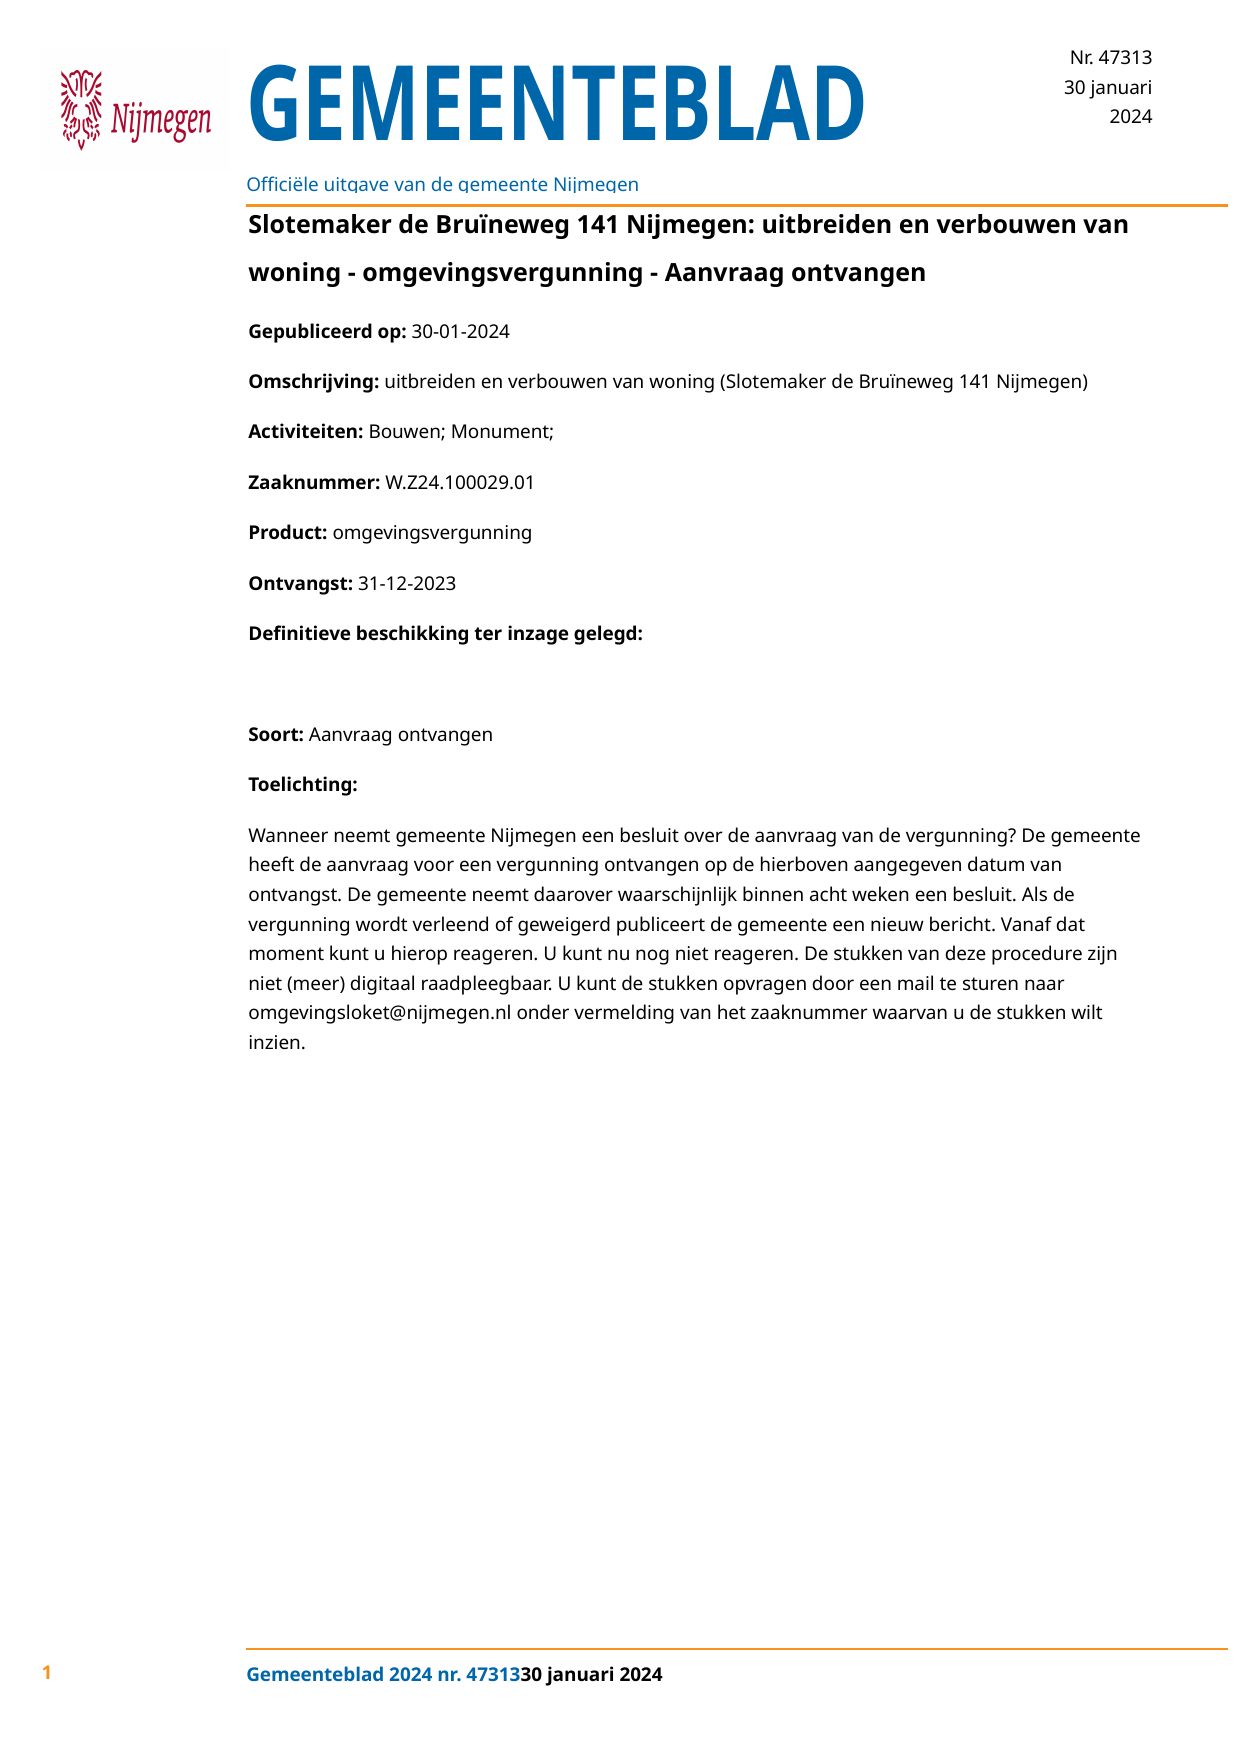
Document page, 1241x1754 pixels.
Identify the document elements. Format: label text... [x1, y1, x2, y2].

text Slotemaker de Bruïneweg 141 Nijmegen: uitbreiden en verbouwen van woning - omgevingsvergunning - Aanvraag ontvangen [248, 207, 1152, 288]
text Toelichting: [248, 772, 1152, 797]
text Omschrijving: uitbreiden en verbouwen van woning (Slotemaker de Bruïneweg 141 Nijmegen) [248, 368, 1152, 394]
picture [41, 47, 231, 172]
text Wanneer neemt gemeente Nijmegen een besluit over de aanvraag van de vergunning? De gemeente heeft de aanvraag voor een vergunning ontvangen op de hierboven aangegeven datum van ontvangst. De gemeente neemt daarover waarschijnlijk binnen acht weken een besluit. Als de vergunning wordt verleend of geweigerd publiceert de gemeente een nieuw bericht. Vanaf dat moment kunt u hierop reageren. U kunt nu nog niet reageren. De stukken van deze procedure zijn niet (meer) digitaal raadpleegbaar. U kunt de stukken opvragen door een mail te sturen naar omgevingsloket@nijmegen.nl onder vermelding van het zaaknummer waarvan u de stukken wilt inzien. [248, 822, 1152, 1055]
text Activiteiten: Bouwen; Monument; [248, 419, 1152, 444]
text Ontvangst: 31-12-2023 [248, 570, 1152, 596]
text Gepubliceerd op: 30-01-2024 [248, 318, 1152, 344]
text Zaaknummer: W.Z24.100029.01 [248, 469, 1152, 495]
text Definitieve beschikking ter inzage gelegd: [248, 620, 1152, 646]
text Product: omgevingsvergunning [248, 519, 1152, 545]
text Soort: Aanvraag ontvangen [248, 721, 1152, 747]
